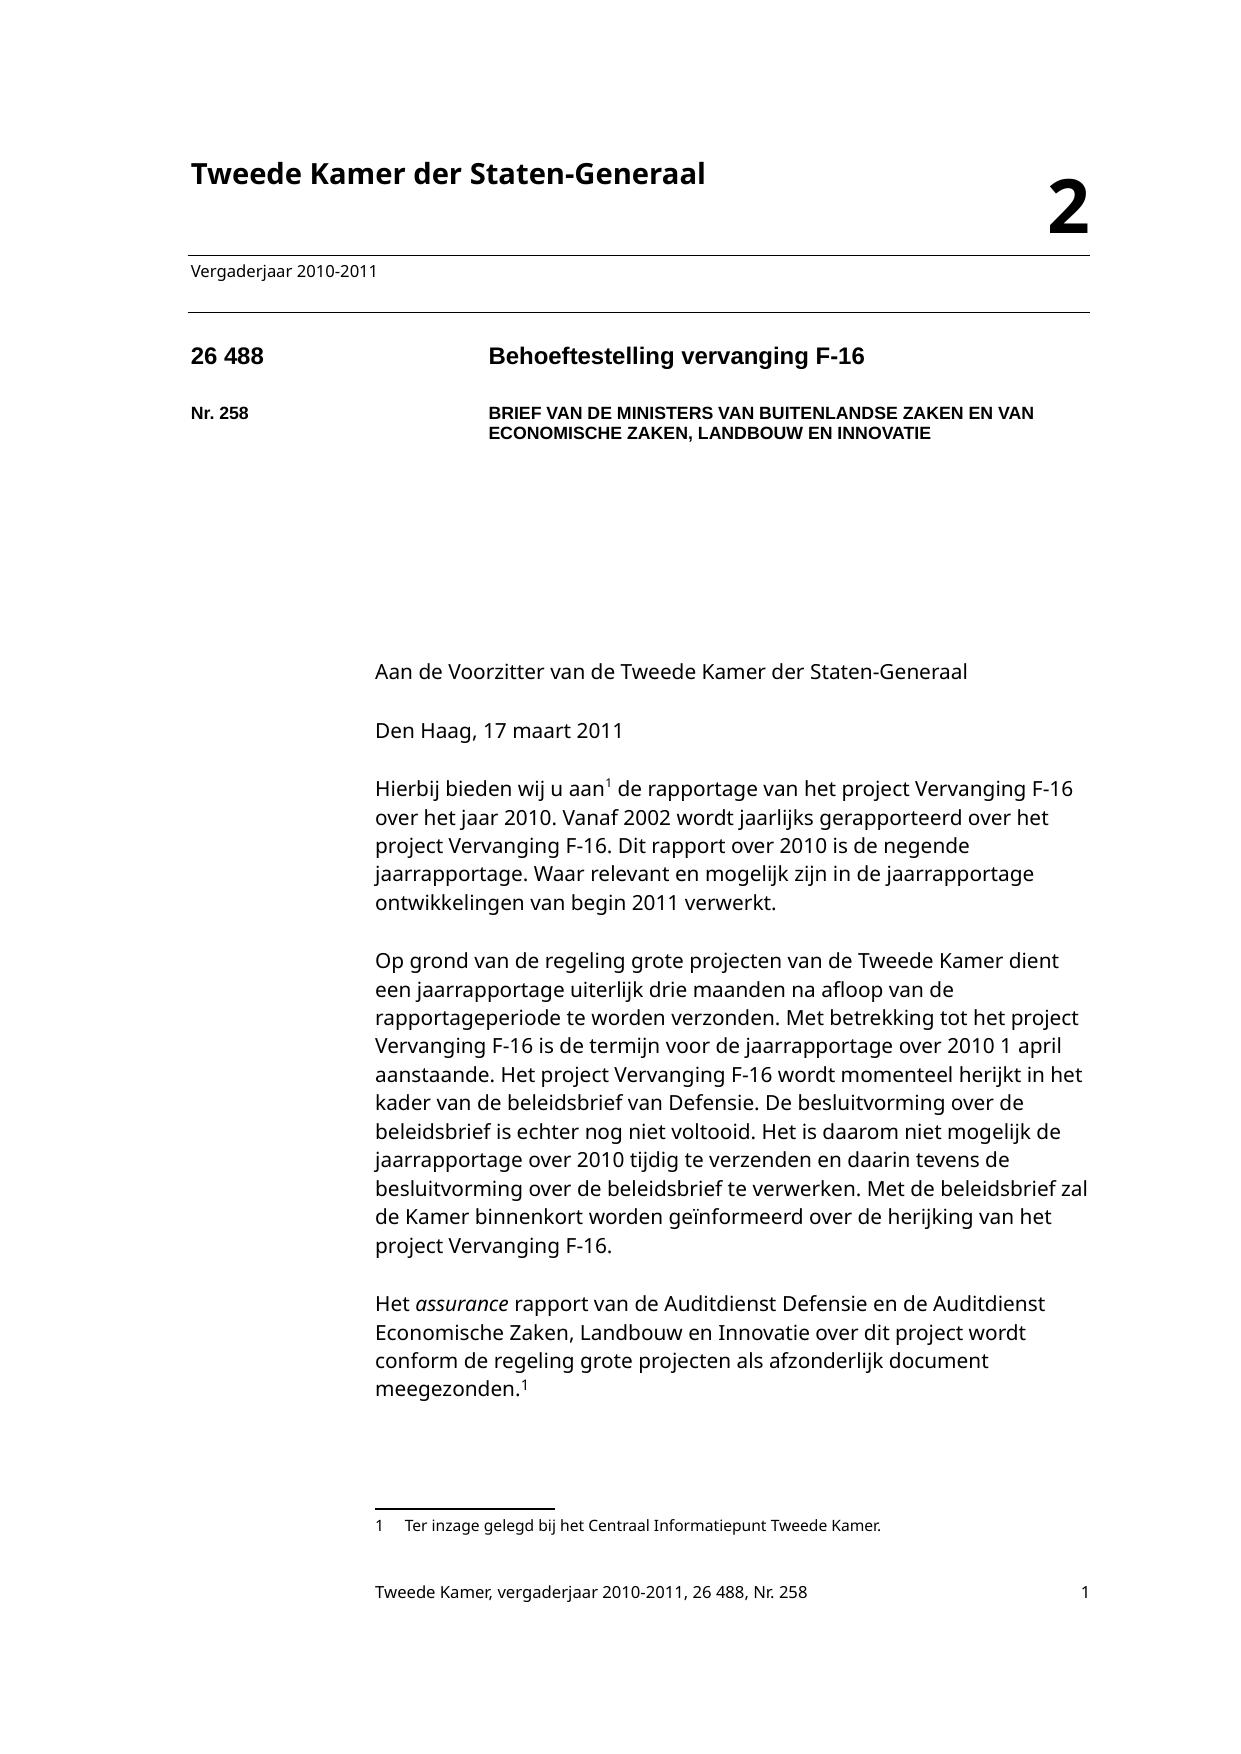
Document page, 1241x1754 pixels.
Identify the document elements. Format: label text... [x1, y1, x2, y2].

table_header Tweede Kamer der Staten-Generaal [188, 150, 909, 255]
table_header 2 [910, 150, 1090, 255]
table_cell [188, 313, 485, 339]
table_cell BRIEF VAN DE MINISTERS VAN BUITENLANDSE ZAKEN EN VAN ECONOMISCHE ZAKEN, LANDBOUW EN INNOVATIE [485, 399, 1090, 539]
text Het assurance rapport van de Auditdienst Defensie en de Auditdienst Economische Zaken, Landbouw en Innovatie over dit project wordt conform de regeling grote projecten als afzonderlijk document meegezonden.1 [375, 1289, 1090, 1403]
text Op grond van de regeling grote projecten van de Tweede Kamer dient een jaarrapportage uiterlijk drie maanden na afloop van de rapportageperiode te worden verzonden. Met betrekking tot het project Vervanging F-16 is de termijn voor de jaarrapportage over 2010 1 april aanstaande. Het project Vervanging F-16 wordt momenteel herijkt in het kader van de beleidsbrief van Defensie. De besluitvorming over de beleidsbrief is echter nog niet voltooid. Het is daarom niet mogelijk de jaarrapportage over 2010 tijdig te verzenden en daarin tevens de besluitvorming over de beleidsbrief te verwerken. Met de beleidsbrief zal de Kamer binnenkort worden geïnformeerd over de herijking van het project Vervanging F-16. [375, 946, 1090, 1259]
table_cell [485, 313, 1090, 339]
text Ter inzage gelegd bij het Centraal Informatiepunt Tweede Kamer. [375, 1508, 1090, 1536]
table_cell Vergaderjaar 2010-2011 [188, 256, 485, 312]
text Den Haag, 17 maart 2011 [375, 716, 1090, 744]
table_cell [485, 256, 1090, 312]
table_cell 26 488 [188, 339, 485, 399]
text Aan de Voorzitter van de Tweede Kamer der Staten-Generaal [375, 657, 1090, 686]
table_cell Behoeftestelling vervanging F-16 [485, 339, 1090, 399]
text Hierbij bieden wij u aan de rapportage van het project Vervanging F-16 over het jaar 2010. Vanaf 2002 wordt jaarlijks gerapporteerd over het project Vervanging F-16. Dit rapport over 2010 is de negende jaarrapportage. Waar relevant en mogelijk zijn in de jaarrapportage ontwikkelingen van begin 2011 verwerkt. [375, 774, 1090, 916]
table_cell Nr. 258 [188, 399, 485, 539]
